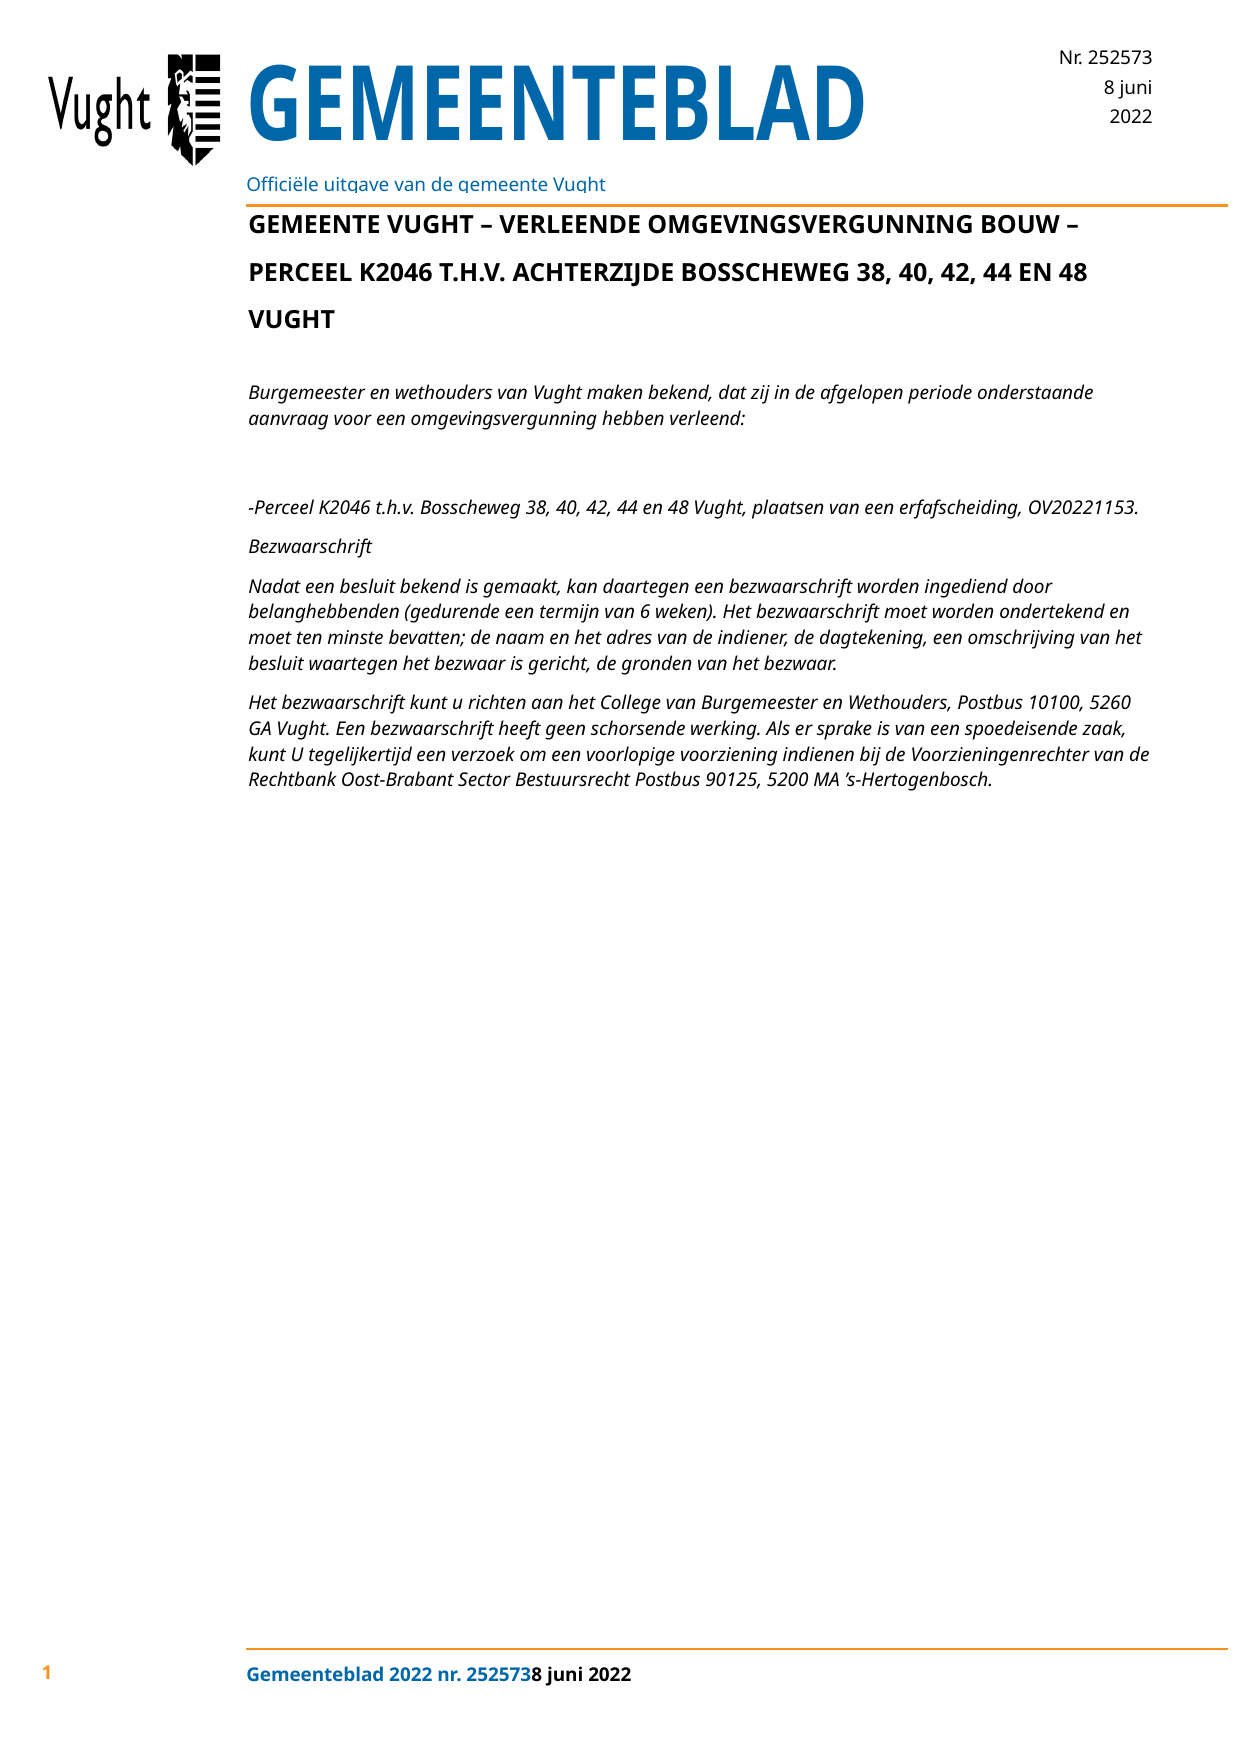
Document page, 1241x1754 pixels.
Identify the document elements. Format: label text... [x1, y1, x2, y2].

text Bezwaarschrift [248, 534, 1152, 559]
text GEMEENTE VUGHT – VERLEENDE OMGEVINGSVERGUNNING BOUW – PERCEEL K2046 T.H.V. ACHTERZIJDE BOSSCHEWEG 38, 40, 42, 44 EN 48 VUGHT [248, 207, 1152, 336]
text Het bezwaarschrift kunt u richten aan het College van Burgemeester en Wethouders, Postbus 10100, 5260 GA Vught. Een bezwaarschrift heeft geen schorsende werking. Als er sprake is van een spoedeisende zaak, kunt U tegelijkertijd een verzoek om een voorlopige voorziening indienen bij de Voorzieningenrechter van de Rechtbank Oost-Brabant Sector Bestuursrecht Postbus 90125, 5200 MA ’s-Hertogenbosch. [248, 689, 1152, 792]
text -Perceel K2046 t.h.v. Bosscheweg 38, 40, 42, 44 en 48 Vught, plaatsen van een erfafscheiding, OV20221153. [248, 494, 1152, 520]
text Nadat een besluit bekend is gemaakt, kan daartegen een bezwaarschrift worden ingediend door belanghebbenden (gedurende een termijn van 6 weken). Het bezwaarschrift moet worden ondertekend en moet ten minste bevatten; de naam en het adres van de indiener, de dagtekening, een omschrijving van het besluit waartegen het bezwaar is gericht, de gronden van het bezwaar. [248, 573, 1152, 676]
picture [41, 47, 231, 172]
text Burgemeester en wethouders van Vught maken bekend, dat zij in de afgelopen periode onderstaande aanvraag voor een omgevingsvergunning hebben verleend: [248, 379, 1152, 431]
